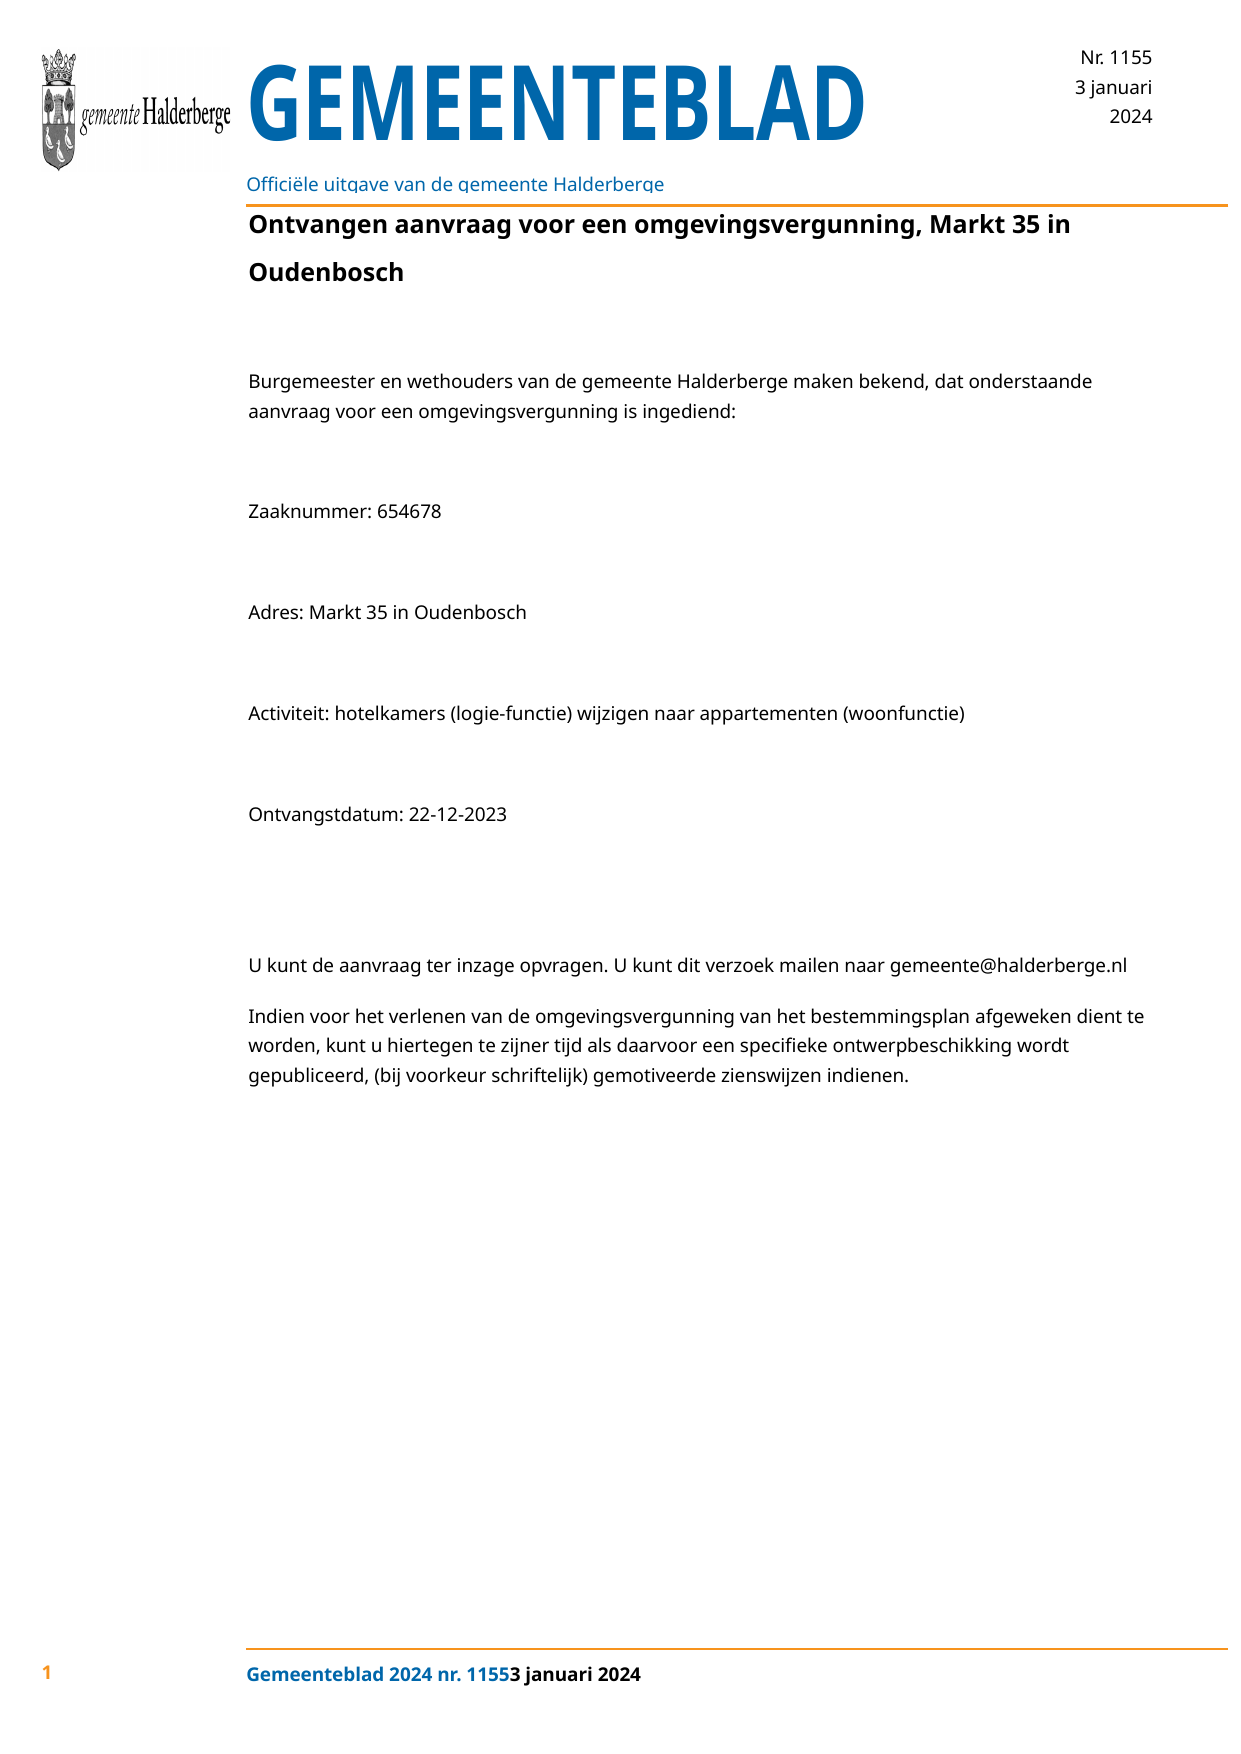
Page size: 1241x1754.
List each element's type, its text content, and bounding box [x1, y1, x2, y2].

text Burgemeester en wethouders van de gemeente Halderberge maken bekend, dat onderstaande aanvraag voor een omgevingsvergunning is ingediend: [248, 368, 1152, 424]
text Zaaknummer: 654678 [248, 499, 1152, 524]
text Ontvangen aanvraag voor een omgevingsvergunning, Markt 35 in Oudenbosch [248, 207, 1152, 288]
text U kunt de aanvraag ter inzage opvragen. U kunt dit verzoek mailen naar gemeente@halderberge.nl [248, 952, 1152, 978]
text Indien voor het verlenen van de omgevingsvergunning van het bestemmingsplan afgeweken dient te worden, kunt u hiertegen te zijner tijd als daarvoor een specifieke ontwerpbeschikking wordt gepubliceerd, (bij voorkeur schriftelijk) gemotiveerde zienswijzen indienen. [248, 1003, 1152, 1088]
picture [41, 47, 231, 172]
text Ontvangstdatum: 22-12-2023 [248, 801, 1152, 827]
text Activiteit: hotelkamers (logie-functie) wijzigen naar appartementen (woonfunctie) [248, 700, 1152, 726]
text Adres: Markt 35 in Oudenbosch [248, 599, 1152, 625]
